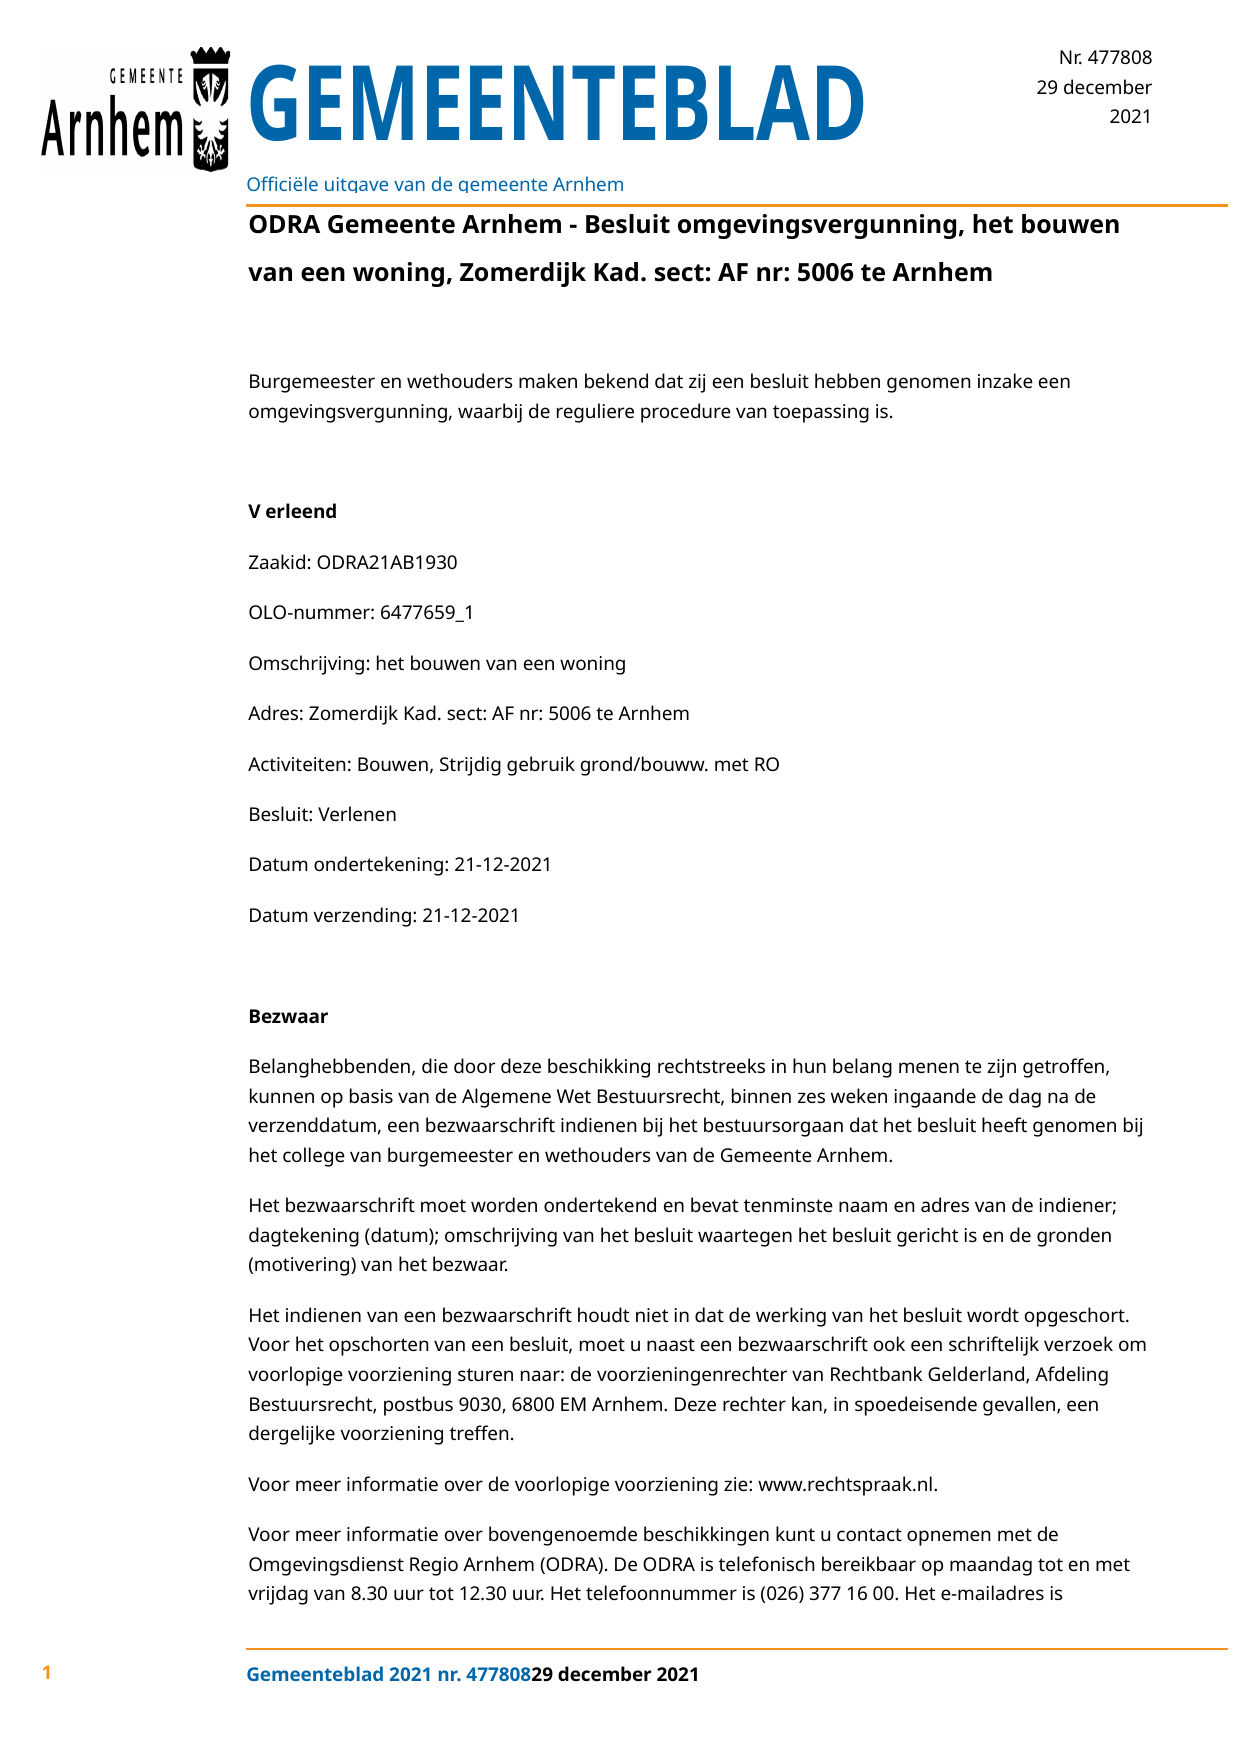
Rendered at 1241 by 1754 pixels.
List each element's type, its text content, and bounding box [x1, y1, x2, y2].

text Voor meer informatie over de voorlopige voorziening zie: www.rechtspraak.nl. [248, 1471, 1152, 1497]
text Besluit: Verlenen [248, 801, 1152, 827]
picture [41, 47, 231, 172]
text Adres: Zomerdijk Kad. sect: AF nr: 5006 te Arnhem [248, 700, 1152, 726]
text Zaakid: ODRA21AB1930 [248, 549, 1152, 575]
text Het bezwaarschrift moet worden ondertekend en bevat tenminste naam en adres van de indiener; dagtekening (datum); omschrijving van het besluit waartegen het besluit gericht is en de gronden (motivering) van het bezwaar. [248, 1192, 1152, 1277]
text V erleend [248, 499, 1152, 524]
text Burgemeester en wethouders maken bekend dat zij een besluit hebben genomen inzake een omgevingsvergunning, waarbij de reguliere procedure van toepassing is. [248, 368, 1152, 424]
text Voor meer informatie over bovengenoemde beschikkingen kunt u contact opnemen met de Omgevingsdienst Regio Arnhem (ODRA). De ODRA is telefonisch bereikbaar op maandag tot en met vrijdag van 8.30 uur tot 12.30 uur. Het telefoonnummer is (026) 377 16 00. Het e-mailadres is [248, 1521, 1152, 1606]
text Belanghebbenden, die door deze beschikking rechtstreeks in hun belang menen te zijn getroffen, kunnen op basis van de Algemene Wet Bestuursrecht, binnen zes weken ingaande de dag na de verzenddatum, een bezwaarschrift indienen bij het bestuursorgaan dat het besluit heeft genomen bij het college van burgemeester en wethouders van de Gemeente Arnhem. [248, 1053, 1152, 1168]
text Datum ondertekening: 21-12-2021 [248, 852, 1152, 877]
text Omschrijving: het bouwen van een woning [248, 650, 1152, 676]
text OLO-nummer: 6477659_1 [248, 599, 1152, 625]
text Datum verzending: 21-12-2021 [248, 902, 1152, 928]
text Activiteiten: Bouwen, Strijdig gebruik grond/bouww. met RO [248, 751, 1152, 777]
text ODRA Gemeente Arnhem - Besluit omgevingsvergunning, het bouwen van een woning, Zomerdijk Kad. sect: AF nr: 5006 te Arnhem [248, 207, 1152, 288]
text Het indienen van een bezwaarschrift houdt niet in dat de werking van het besluit wordt opgeschort. Voor het opschorten van een besluit, moet u naast een bezwaarschrift ook een schriftelijk verzoek om voorlopige voorziening sturen naar: de voorzieningenrechter van Rechtbank Gelderland, Afdeling Bestuursrecht, postbus 9030, 6800 EM Arnhem. Deze rechter kan, in spoedeisende gevallen, een dergelijke voorziening treffen. [248, 1302, 1152, 1446]
text Bezwaar [248, 1003, 1152, 1029]
